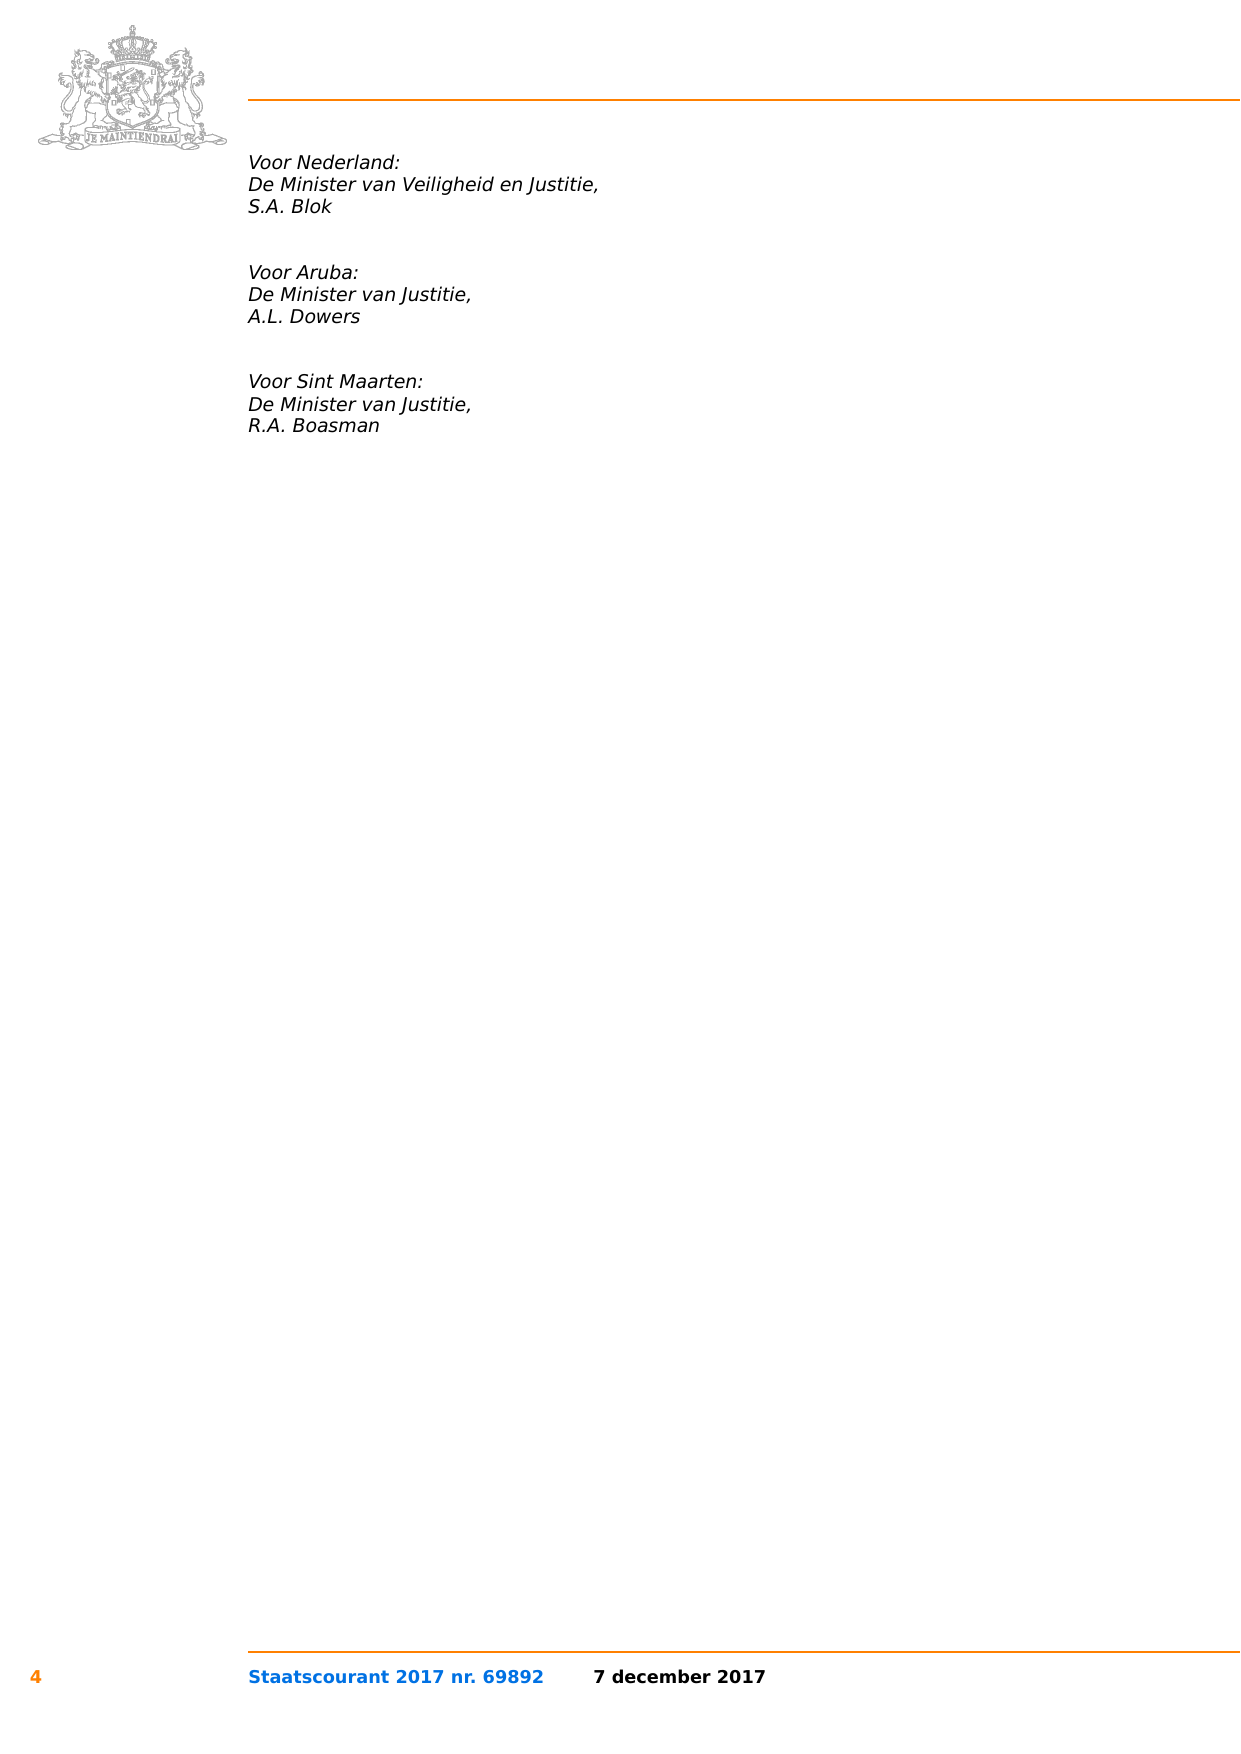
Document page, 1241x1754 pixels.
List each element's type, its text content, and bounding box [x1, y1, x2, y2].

text Voor Aruba: De Minister van Justitie, A.L. Dowers [248, 240, 1163, 328]
picture [38, 25, 227, 150]
text Voor Sint Maarten: De Minister van Justitie, R.A. Boasman [248, 349, 1163, 437]
text Voor Nederland: De Minister van Veiligheid en Justitie, S.A. Blok [248, 130, 1163, 218]
